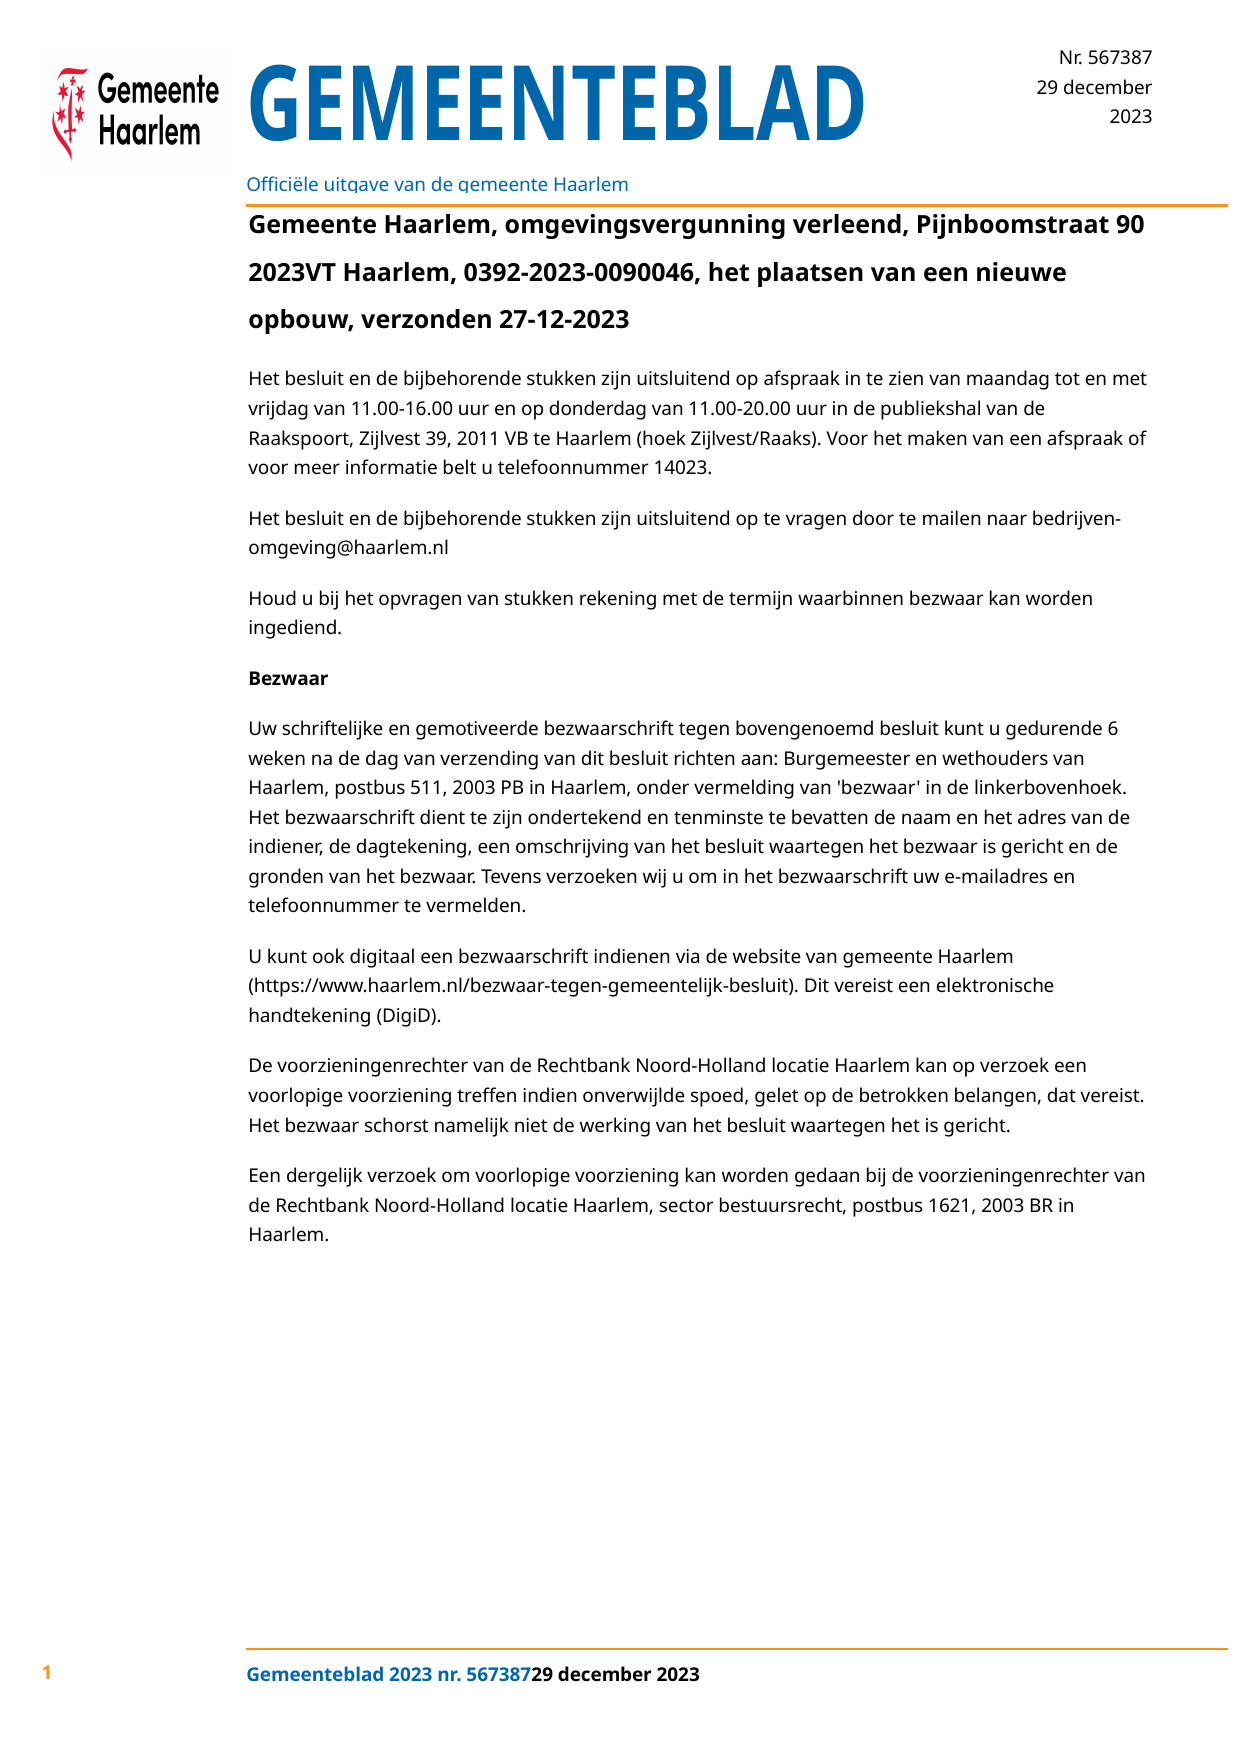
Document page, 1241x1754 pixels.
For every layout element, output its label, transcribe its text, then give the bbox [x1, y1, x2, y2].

text U kunt ook digitaal een bezwaarschrift indienen via de website van gemeente Haarlem (https://www.haarlem.nl/bezwaar-tegen-gemeentelijk-besluit). Dit vereist een elektronische handtekening (DigiD). [248, 943, 1152, 1028]
text Bezwaar [248, 665, 1152, 690]
text Houd u bij het opvragen van stukken rekening met de termijn waarbinnen bezwaar kan worden ingediend. [248, 585, 1152, 640]
text Uw schriftelijke en gemotiveerde bezwaarschrift tegen bovengenoemd besluit kunt u gedurende 6 weken na de dag van verzending van dit besluit richten aan: Burgemeester en wethouders van Haarlem, postbus 511, 2003 PB in Haarlem, onder vermelding van 'bezwaar' in de linkerbovenhoek. Het bezwaarschrift dient te zijn ondertekend en tenminste te bevatten de naam en het adres van de indiener, de dagtekening, een omschrijving van het besluit waartegen het bezwaar is gericht en de gronden van het bezwaar. Tevens verzoeken wij u om in het bezwaarschrift uw e-mailadres en telefoonnummer te vermelden. [248, 715, 1152, 918]
text Het besluit en de bijbehorende stukken zijn uitsluitend op afspraak in te zien van maandag tot en met vrijdag van 11.00-16.00 uur en op donderdag van 11.00-20.00 uur in de publiekshal van de Raakspoort, Zijlvest 39, 2011 VB te Haarlem (hoek Zijlvest/Raaks). Voor het maken van een afspraak of voor meer informatie belt u telefoonnummer 14023. [248, 366, 1152, 480]
text Een dergelijk verzoek om voorlopige voorziening kan worden gedaan bij de voorzieningenrechter van de Rechtbank Noord-Holland locatie Haarlem, sector bestuursrecht, postbus 1621, 2003 BR in Haarlem. [248, 1162, 1152, 1247]
text Gemeente Haarlem, omgevingsvergunning verleend, Pijnboomstraat 90 2023VT Haarlem, 0392-2023-0090046, het plaatsen van een nieuwe opbouw, verzonden 27-12-2023 [248, 207, 1152, 336]
text De voorzieningenrechter van de Rechtbank Noord-Holland locatie Haarlem kan op verzoek een voorlopige voorziening treffen indien onverwijlde spoed, gelet op de betrokken belangen, dat vereist. Het bezwaar schorst namelijk niet de werking van het besluit waartegen het is gericht. [248, 1053, 1152, 1137]
text Het besluit en de bijbehorende stukken zijn uitsluitend op te vragen door te mailen naar bedrijven-omgeving@haarlem.nl [248, 505, 1152, 560]
picture [41, 47, 231, 172]
